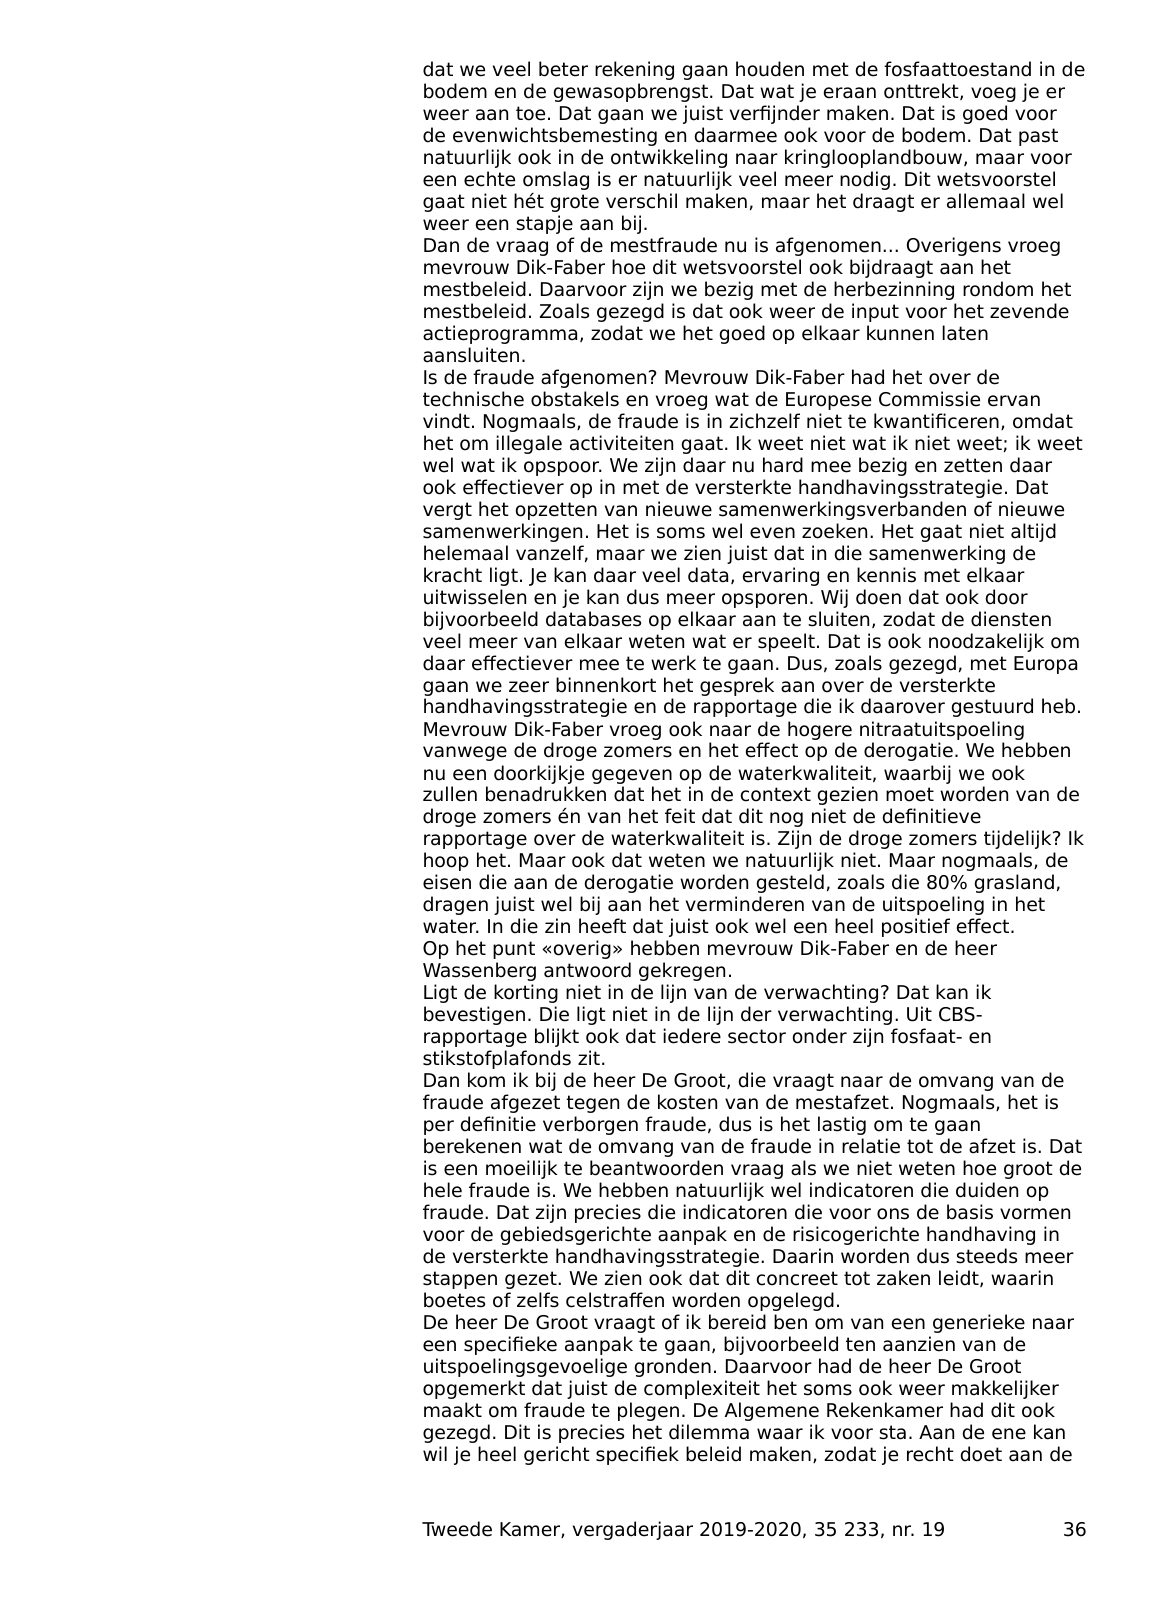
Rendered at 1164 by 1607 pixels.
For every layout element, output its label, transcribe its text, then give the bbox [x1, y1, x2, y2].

text dat we veel beter rekening gaan houden met de fosfaattoestand in de bodem en de gewasopbrengst. Dat wat je eraan onttrekt, voeg je er weer aan toe. Dat gaan we juist verfijnder maken. Dat is goed voor de evenwichtsbemesting en daarmee ook voor de bodem. Dat past natuurlijk ook in de ontwikkeling naar kringlooplandbouw, maar voor een echte omslag is er natuurlijk veel meer nodig. Dit wetsvoorstel gaat niet hét grote verschil maken, maar het draagt er allemaal wel weer een stapje aan bij. [422, 59, 1087, 235]
text Dan de vraag of de mestfraude nu is afgenomen... Overigens vroeg mevrouw Dik-Faber hoe dit wetsvoorstel ook bijdraagt aan het mestbeleid. Daarvoor zijn we bezig met de herbezinning rondom het mestbeleid. Zoals gezegd is dat ook weer de input voor het zevende actieprogramma, zodat we het goed op elkaar kunnen laten aansluiten. [422, 235, 1087, 367]
text De heer De Groot vraagt of ik bereid ben om van een generieke naar een specifieke aanpak te gaan, bijvoorbeeld ten aanzien van de uitspoelingsgevoelige gronden. Daarvoor had de heer De Groot opgemerkt dat juist de complexiteit het soms ook weer makkelijker maakt om fraude te plegen. De Algemene Rekenkamer had dit ook gezegd. Dit is precies het dilemma waar ik voor sta. Aan de ene kan wil je heel gericht specifiek beleid maken, zodat je recht doet aan de [422, 1312, 1087, 1466]
text Ligt de korting niet in de lijn van de verwachting? Dat kan ik bevestigen. Die ligt niet in de lijn der verwachting. Uit CBS-rapportage blijkt ook dat iedere sector onder zijn fosfaat- en stikstofplafonds zit. [422, 982, 1087, 1070]
text Is de fraude afgenomen? Mevrouw Dik-Faber had het over de technische obstakels en vroeg wat de Europese Commissie ervan vindt. Nogmaals, de fraude is in zichzelf niet te kwantificeren, omdat het om illegale activiteiten gaat. Ik weet niet wat ik niet weet; ik weet wel wat ik opspoor. We zijn daar nu hard mee bezig en zetten daar ook effectiever op in met de versterkte handhavingsstrategie. Dat vergt het opzetten van nieuwe samenwerkingsverbanden of nieuwe samenwerkingen. Het is soms wel even zoeken. Het gaat niet altijd helemaal vanzelf, maar we zien juist dat in die samenwerking de kracht ligt. Je kan daar veel data, ervaring en kennis met elkaar uitwisselen en je kan dus meer opsporen. Wij doen dat ook door bijvoorbeeld databases op elkaar aan te sluiten, zodat de diensten veel meer van elkaar weten wat er speelt. Dat is ook noodzakelijk om daar effectiever mee te werk te gaan. Dus, zoals gezegd, met Europa gaan we zeer binnenkort het gesprek aan over de versterkte handhavingsstrategie en de rapportage die ik daarover gestuurd heb. [422, 367, 1087, 718]
text Dan kom ik bij de heer De Groot, die vraagt naar de omvang van de fraude afgezet tegen de kosten van de mestafzet. Nogmaals, het is per definitie verborgen fraude, dus is het lastig om te gaan berekenen wat de omvang van de fraude in relatie tot de afzet is. Dat is een moeilijk te beantwoorden vraag als we niet weten hoe groot de hele fraude is. We hebben natuurlijk wel indicatoren die duiden op fraude. Dat zijn precies die indicatoren die voor ons de basis vormen voor de gebiedsgerichte aanpak en de risicogerichte handhaving in de versterkte handhavingsstrategie. Daarin worden dus steeds meer stappen gezet. We zien ook dat dit concreet tot zaken leidt, waarin boetes of zelfs celstraffen worden opgelegd. [422, 1070, 1087, 1312]
text Mevrouw Dik-Faber vroeg ook naar de hogere nitraatuitspoeling vanwege de droge zomers en het effect op de derogatie. We hebben nu een doorkijkje gegeven op de waterkwaliteit, waarbij we ook zullen benadrukken dat het in de context gezien moet worden van de droge zomers én van het feit dat dit nog niet de definitieve rapportage over de waterkwaliteit is. Zijn de droge zomers tijdelijk? Ik hoop het. Maar ook dat weten we natuurlijk niet. Maar nogmaals, de eisen die aan de derogatie worden gesteld, zoals die 80% grasland, dragen juist wel bij aan het verminderen van de uitspoeling in het water. In die zin heeft dat juist ook wel een heel positief effect. [422, 718, 1087, 938]
text Op het punt «overig» hebben mevrouw Dik-Faber en de heer Wassenberg antwoord gekregen. [422, 938, 1087, 982]
